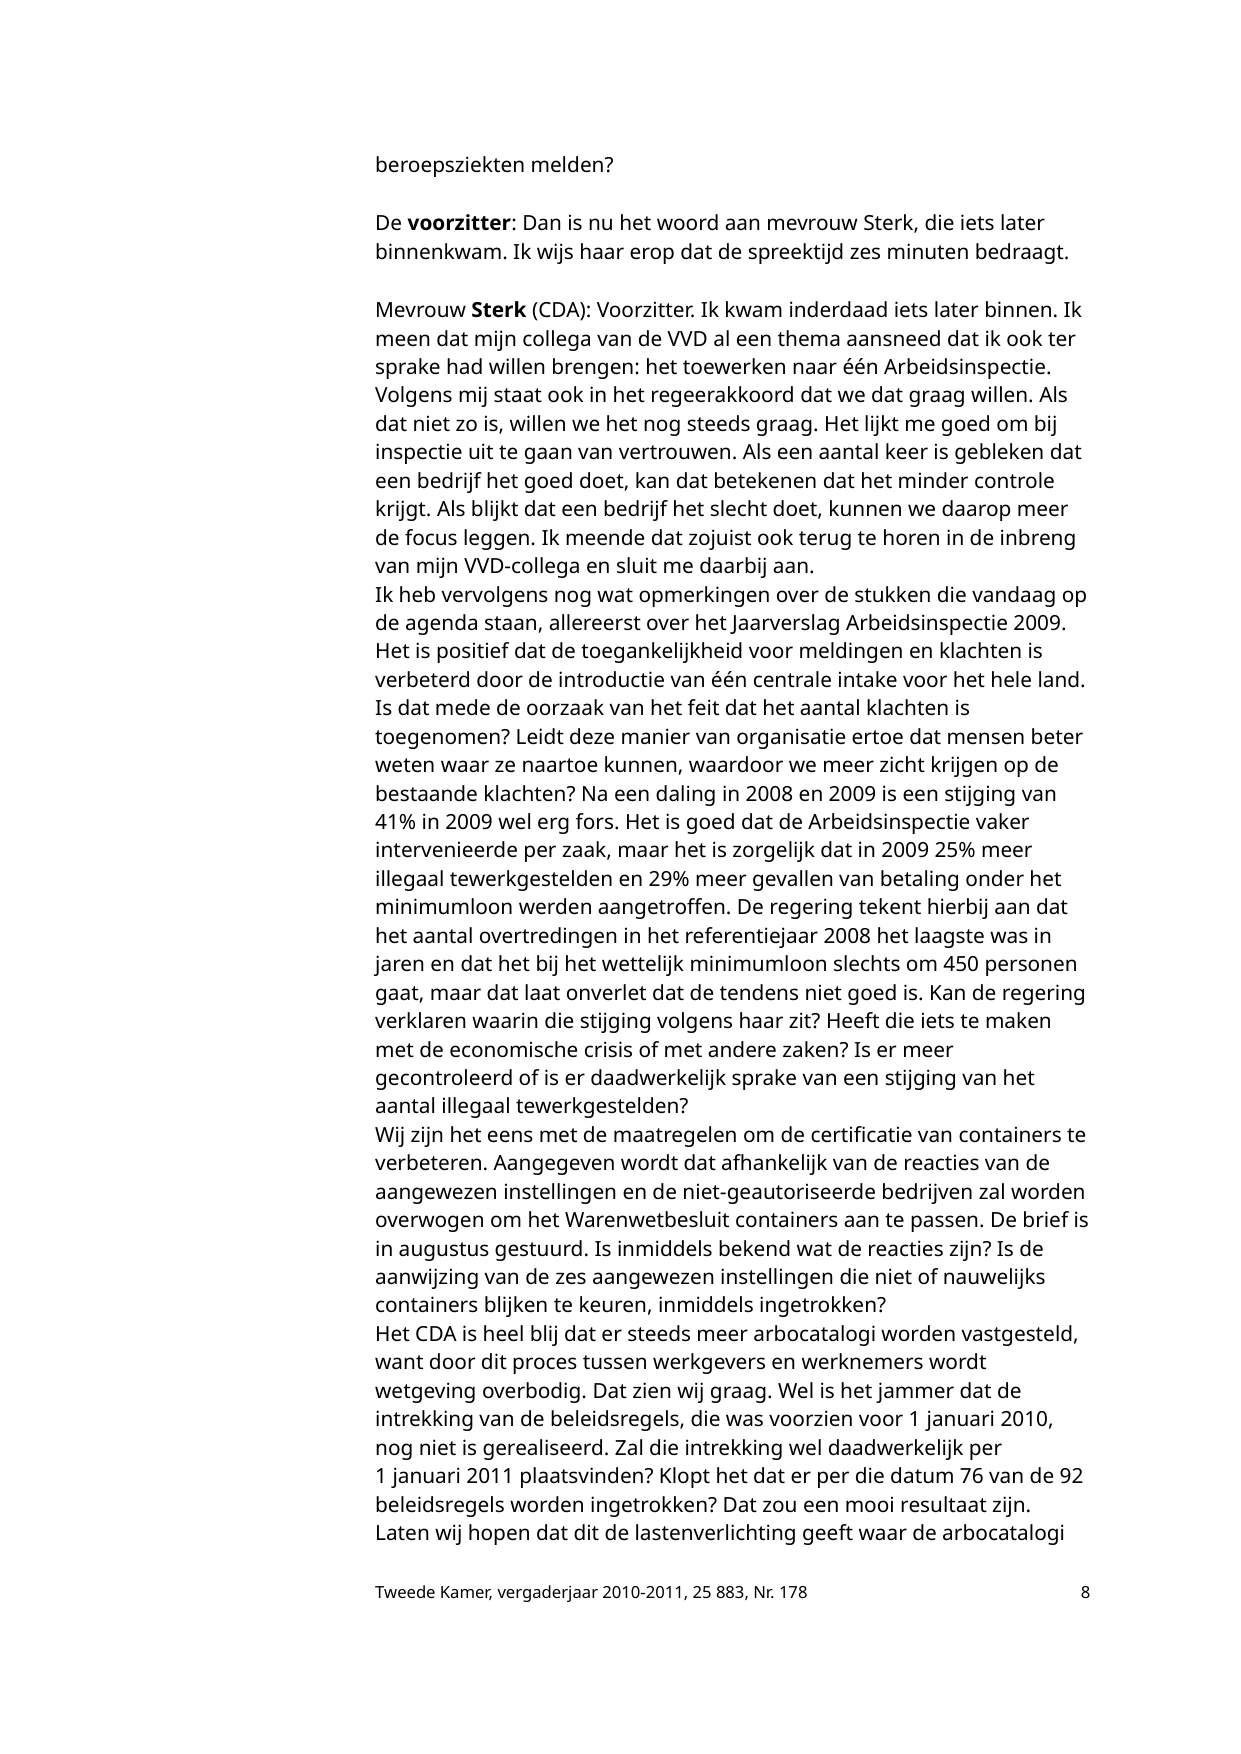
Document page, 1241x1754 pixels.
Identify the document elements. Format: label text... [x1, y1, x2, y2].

text Het CDA is heel blij dat er steeds meer arbocatalogi worden vastgesteld, want door dit proces tussen werkgevers en werknemers wordt wetgeving overbodig. Dat zien wij graag. Wel is het jammer dat de intrekking van de beleidsregels, die was voorzien voor 1 januari 2010, nog niet is gerealiseerd. Zal die intrekking wel daadwerkelijk per 1 januari 2011 plaatsvinden? Klopt het dat er per die datum 76 van de 92 beleidsregels worden ingetrokken? Dat zou een mooi resultaat zijn. Laten wij hopen dat dit de lastenverlichting geeft waar de arbocatalogi [375, 1319, 1090, 1547]
text beroepsziekten melden? [375, 150, 1090, 178]
text Ik heb vervolgens nog wat opmerkingen over de stukken die vandaag op de agenda staan, allereerst over het Jaarverslag Arbeidsinspectie 2009. Het is positief dat de toegankelijkheid voor meldingen en klachten is verbeterd door de introductie van één centrale intake voor het hele land. Is dat mede de oorzaak van het feit dat het aantal klachten is toegenomen? Leidt deze manier van organisatie ertoe dat mensen beter weten waar ze naartoe kunnen, waardoor we meer zicht krijgen op de bestaande klachten? Na een daling in 2008 en 2009 is een stijging van 41% in 2009 wel erg fors. Het is goed dat de Arbeidsinspectie vaker intervenieerde per zaak, maar het is zorgelijk dat in 2009 25% meer illegaal tewerkgestelden en 29% meer gevallen van betaling onder het minimumloon werden aangetroffen. De regering tekent hierbij aan dat het aantal overtredingen in het referentiejaar 2008 het laagste was in jaren en dat het bij het wettelijk minimumloon slechts om 450 personen gaat, maar dat laat onverlet dat de tendens niet goed is. Kan de regering verklaren waarin die stijging volgens haar zit? Heeft die iets te maken met de economische crisis of met andere zaken? Is er meer gecontroleerd of is er daadwerkelijk sprake van een stijging van het aantal illegaal tewerkgestelden? [375, 580, 1090, 1120]
text Wij zijn het eens met de maatregelen om de certificatie van containers te verbeteren. Aangegeven wordt dat afhankelijk van de reacties van de aangewezen instellingen en de niet-geautoriseerde bedrijven zal worden overwogen om het Warenwetbesluit containers aan te passen. De brief is in augustus gestuurd. Is inmiddels bekend wat de reacties zijn? Is de aanwijzing van de zes aangewezen instellingen die niet of nauwelijks containers blijken te keuren, inmiddels ingetrokken? [375, 1120, 1090, 1319]
text Mevrouw Sterk (CDA): Voorzitter. Ik kwam inderdaad iets later binnen. Ik meen dat mijn collega van de VVD al een thema aansneed dat ik ook ter sprake had willen brengen: het toewerken naar één Arbeidsinspectie. Volgens mij staat ook in het regeerakkoord dat we dat graag willen. Als dat niet zo is, willen we het nog steeds graag. Het lijkt me goed om bij inspectie uit te gaan van vertrouwen. Als een aantal keer is gebleken dat een bedrijf het goed doet, kan dat betekenen dat het minder controle krijgt. Als blijkt dat een bedrijf het slecht doet, kunnen we daarop meer de focus leggen. Ik meende dat zojuist ook terug te horen in de inbreng van mijn VVD-collega en sluit me daarbij aan. [375, 295, 1090, 580]
text De voorzitter: Dan is nu het woord aan mevrouw Sterk, die iets later binnenkwam. Ik wijs haar erop dat de spreektijd zes minuten bedraagt. [375, 208, 1090, 265]
